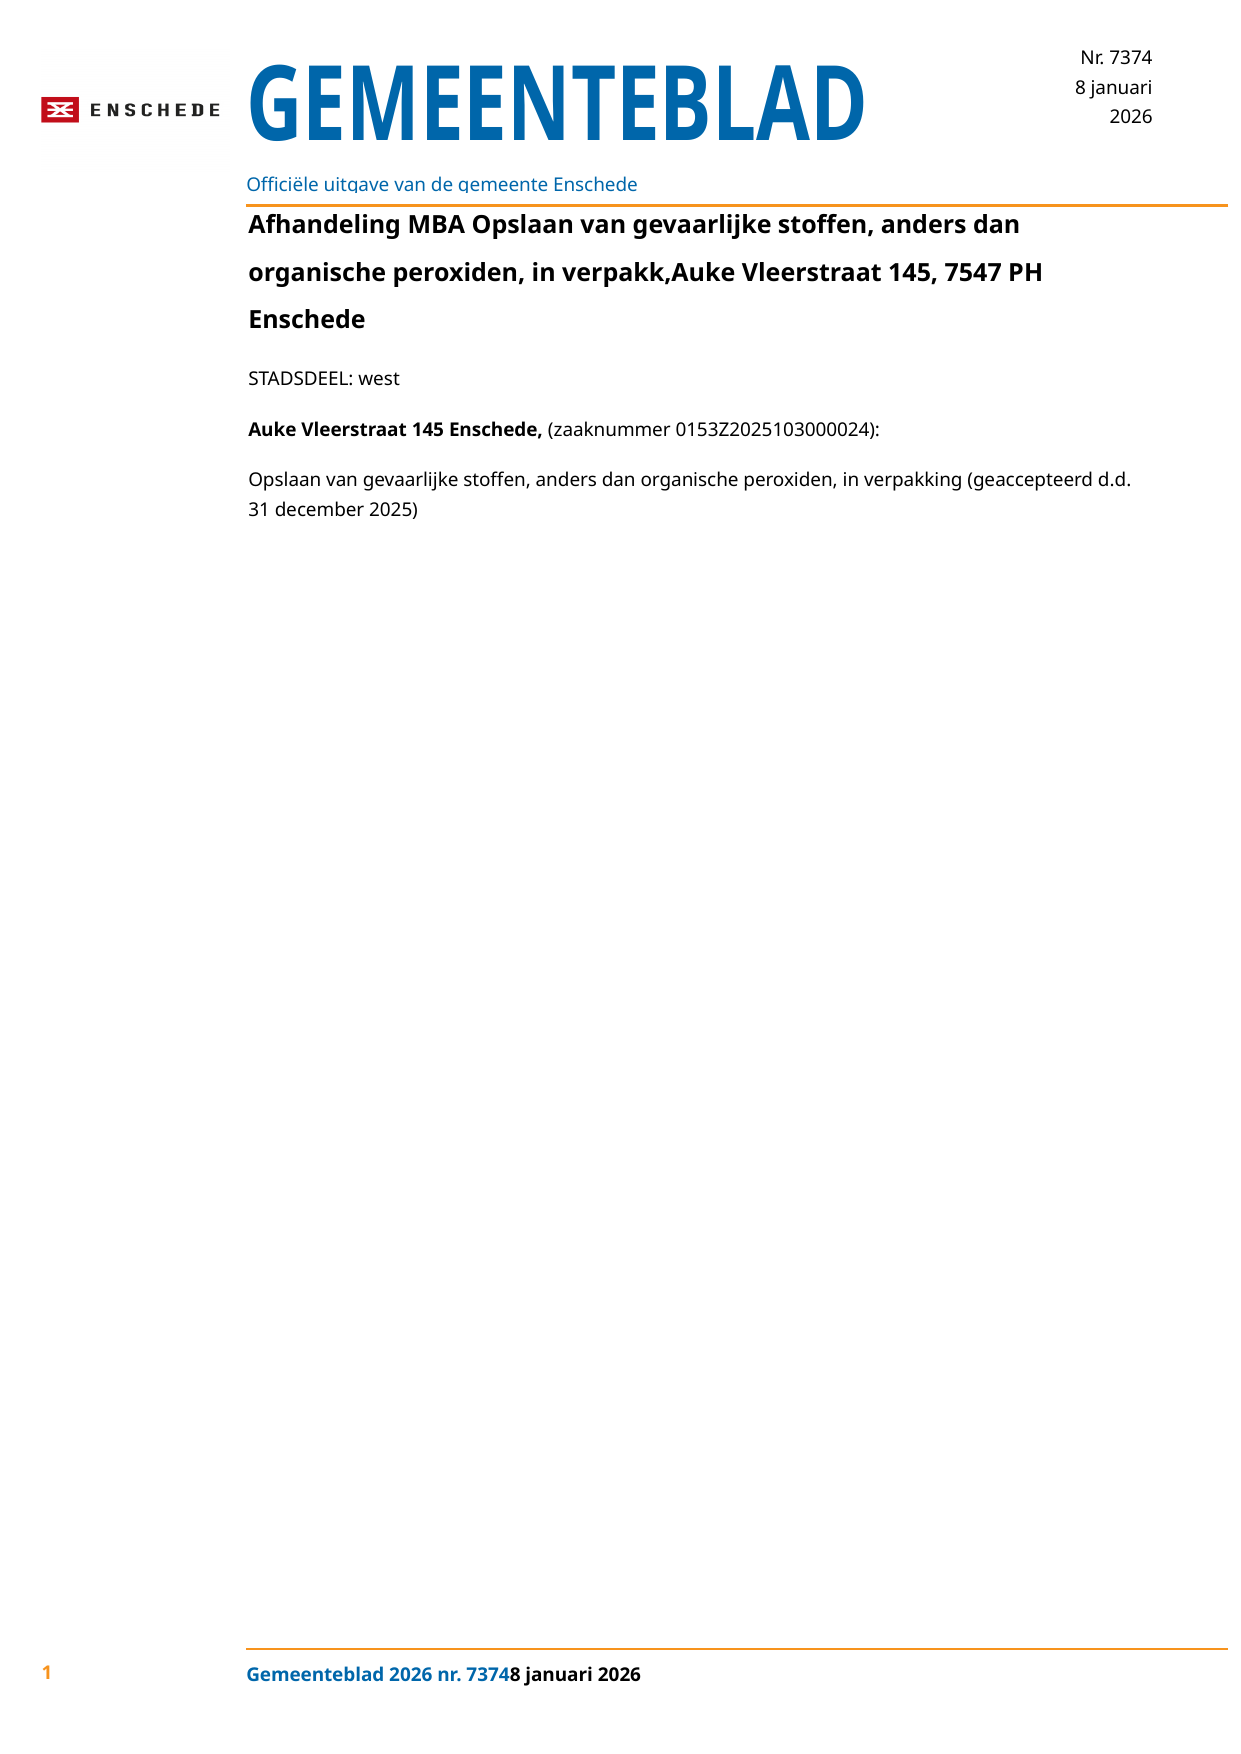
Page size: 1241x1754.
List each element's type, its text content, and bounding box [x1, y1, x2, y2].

text Afhandeling MBA Opslaan van gevaarlijke stoffen, anders dan organische peroxiden, in verpakk,Auke Vleerstraat 145, 7547 PH Enschede [248, 207, 1152, 336]
text STADSDEEL: west [248, 366, 1152, 391]
picture [41, 47, 231, 172]
text Auke Vleerstraat 145 Enschede, (zaaknummer 0153Z2025103000024): [248, 416, 1152, 442]
text Opslaan van gevaarlijke stoffen, anders dan organische peroxiden, in verpakking (geaccepteerd d.d. 31 december 2025) [248, 466, 1152, 522]
